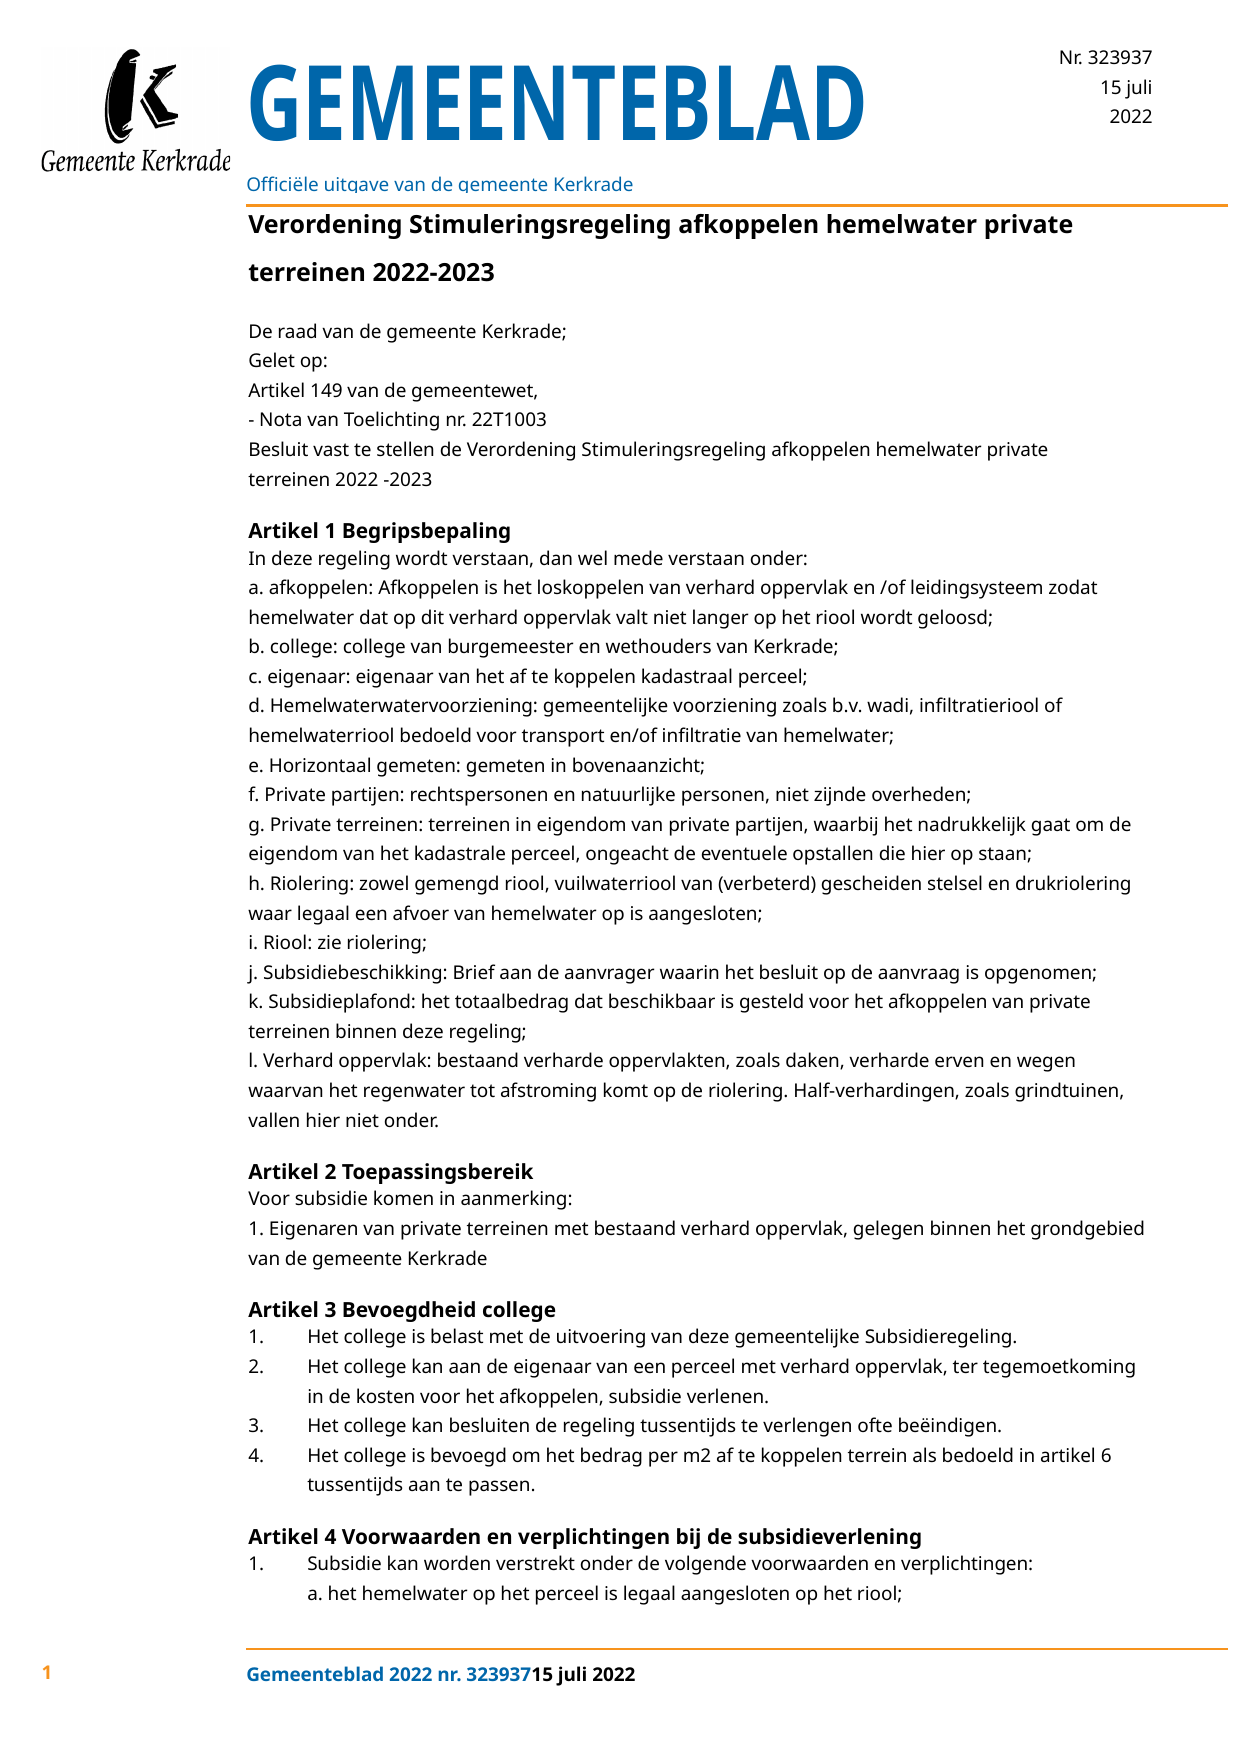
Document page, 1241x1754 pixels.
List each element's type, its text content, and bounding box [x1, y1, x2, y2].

text In deze regeling wordt verstaan, dan wel mede verstaan onder: [248, 545, 1152, 570]
text Artikel 3 Bevoegdheid college [248, 1295, 1152, 1324]
text j. Subsidiebeschikking: Brief aan de aanvrager waarin het besluit op de aanvraag is opgenomen; [248, 959, 1152, 984]
text Verordening Stimuleringsregeling afkoppelen hemelwater private terreinen 2022-2023 [248, 207, 1152, 288]
text Artikel 149 van de gemeentewet, [248, 377, 1152, 403]
text c. eigenaar: eigenaar van het af te koppelen kadastraal perceel; [248, 663, 1152, 689]
list Subsidie kan worden verstrekt onder de volgende voorwaarden en verplichtingen: [248, 1550, 1152, 1576]
text k. Subsidieplafond: het totaalbedrag dat beschikbaar is gesteld voor het afkoppelen van private terreinen binnen deze regeling; [248, 988, 1152, 1044]
list Het college is belast met de uitvoering van deze gemeentelijke Subsidieregeling. [248, 1324, 1152, 1349]
text Gelet op: [248, 347, 1152, 373]
list Het college is bevoegd om het bedrag per m2 af te koppelen terrein als bedoeld in artikel 6 tussentijds aan te passen. [248, 1442, 1152, 1497]
text i. Riool: zie riolering; [248, 929, 1152, 955]
text Artikel 4 Voorwaarden en verplichtingen bij de subsidieverlening [248, 1522, 1152, 1550]
list Het college kan besluiten de regeling tussentijds te verlengen ofte beëindigen. [248, 1412, 1152, 1438]
text - Nota van Toelichting nr. 22T1003 [248, 407, 1152, 432]
picture [41, 47, 231, 172]
list Het college kan aan de eigenaar van een perceel met verhard oppervlak, ter tegemoetkoming in de kosten voor het afkoppelen, subsidie verlenen. [248, 1353, 1152, 1408]
text Artikel 2 Toepassingsbereik [248, 1157, 1152, 1186]
text h. Riolering: zowel gemengd riool, vuilwaterriool van (verbeterd) gescheiden stelsel en drukriolering waar legaal een afvoer van hemelwater op is aangesloten; [248, 870, 1152, 925]
text a. afkoppelen: Afkoppelen is het loskoppelen van verhard oppervlak en /of leidingsysteem zodat hemelwater dat op dit verhard oppervlak valt niet langer op het riool wordt geloosd; [248, 574, 1152, 629]
text b. college: college van burgemeester en wethouders van Kerkrade; [248, 633, 1152, 659]
text d. Hemelwaterwatervoorziening: gemeentelijke voorziening zoals b.v. wadi, infiltratieriool of hemelwaterriool bedoeld voor transport en/of infiltratie van hemelwater; [248, 693, 1152, 748]
text Artikel 1 Begripsbepaling [248, 516, 1152, 545]
text 1. Eigenaren van private terreinen met bestaand verhard oppervlak, gelegen binnen het grondgebied van de gemeente Kerkrade [248, 1215, 1152, 1271]
text l. Verhard oppervlak: bestaand verharde oppervlakten, zoals daken, verharde erven en wegen waarvan het regenwater tot afstroming komt op de riolering. Half-verhardingen, zoals grindtuinen, vallen hier niet onder. [248, 1048, 1152, 1132]
text f. Private partijen: rechtspersonen en natuurlijke personen, niet zijnde overheden; [248, 781, 1152, 807]
text terreinen 2022 -2023 [248, 466, 1152, 492]
text e. Horizontaal gemeten: gemeten in bovenaanzicht; [248, 752, 1152, 777]
text Besluit vast te stellen de Verordening Stimuleringsregeling afkoppelen hemelwater private [248, 436, 1152, 462]
text g. Private terreinen: terreinen in eigendom van private partijen, waarbij het nadrukkelijk gaat om de eigendom van het kadastrale perceel, ongeacht de eventuele opstallen die hier op staan; [248, 811, 1152, 866]
list a. het hemelwater op het perceel is legaal aangesloten op het riool; [248, 1580, 1152, 1606]
text De raad van de gemeente Kerkrade; [248, 318, 1152, 344]
text Voor subsidie komen in aanmerking: [248, 1186, 1152, 1211]
